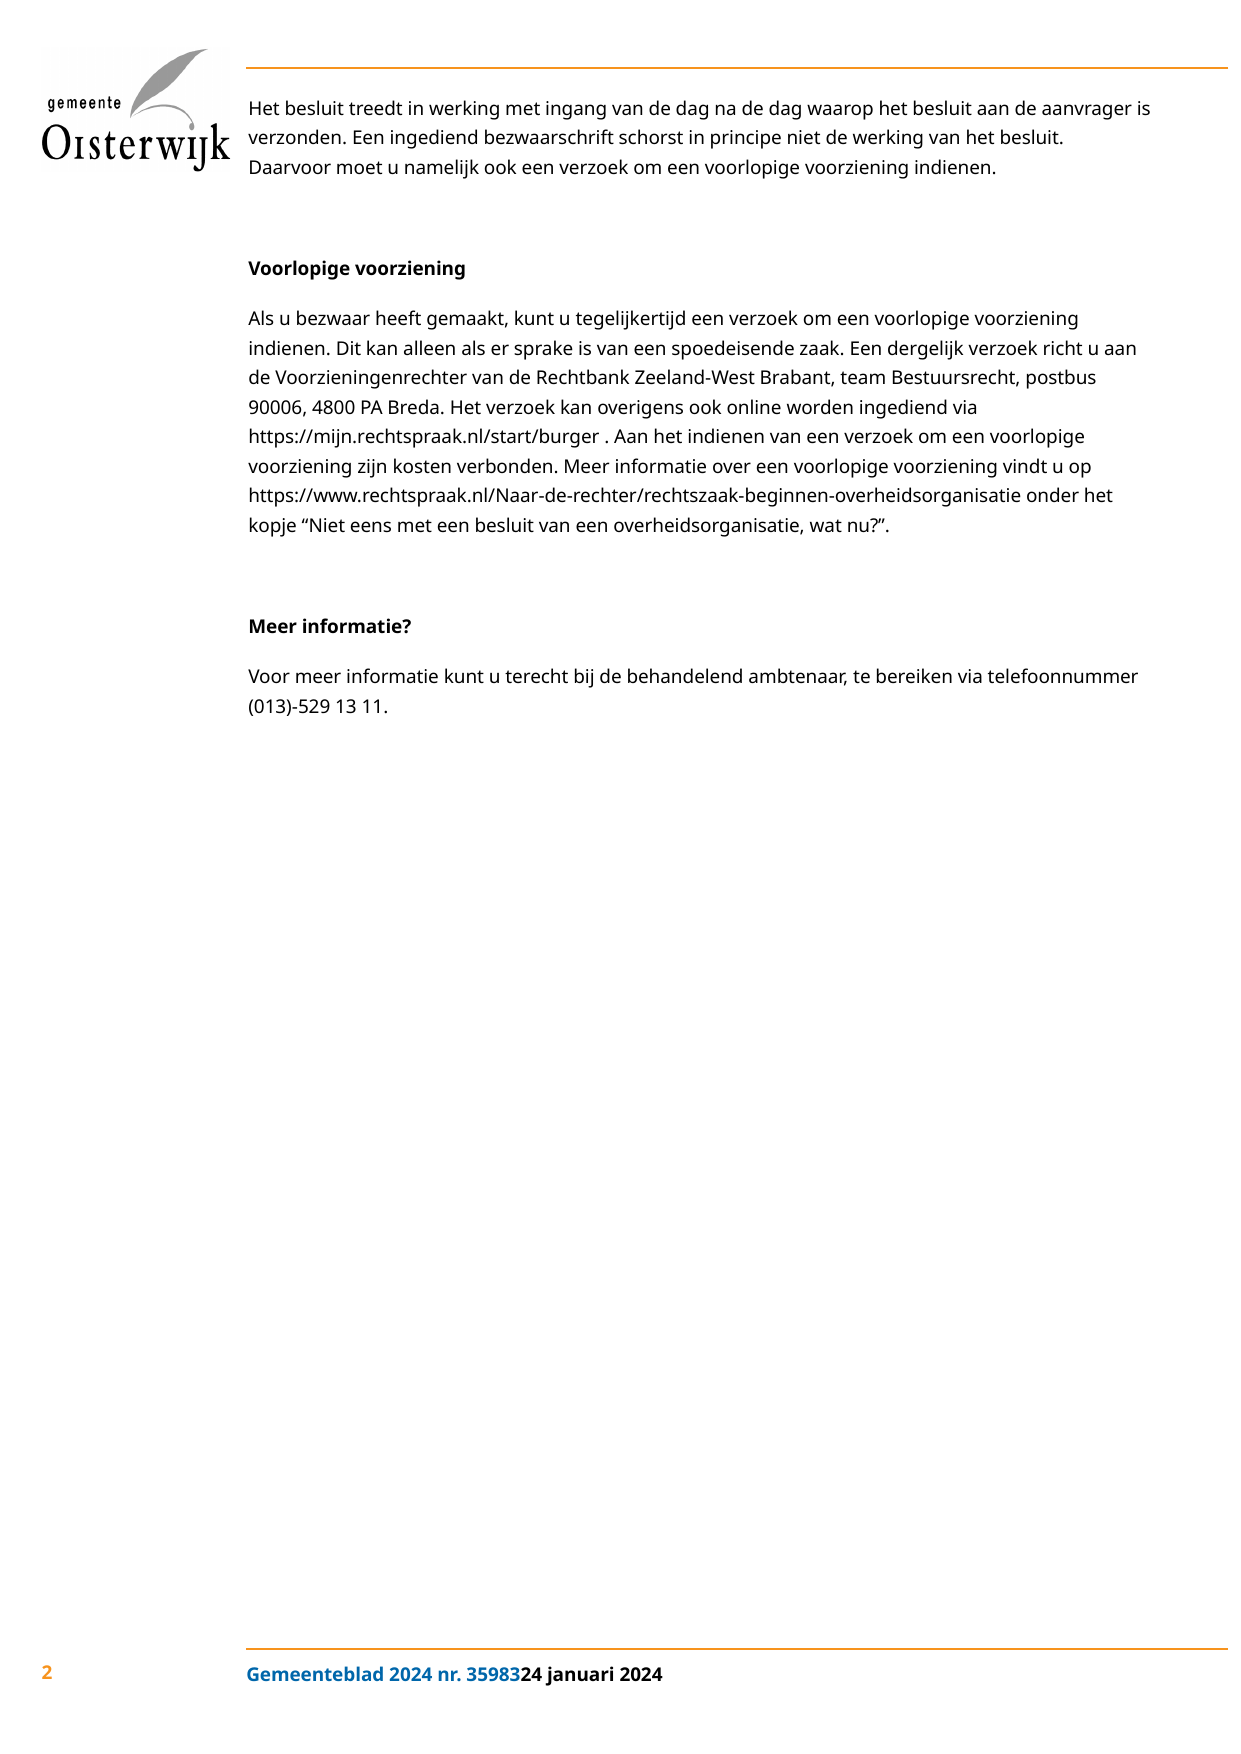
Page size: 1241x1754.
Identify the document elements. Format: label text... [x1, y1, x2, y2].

text Het besluit treedt in werking met ingang van de dag na de dag waarop het besluit aan de aanvrager is verzonden. Een ingediend bezwaarschrift schorst in principe niet de werking van het besluit. Daarvoor moet u namelijk ook een verzoek om een voorlopige voorziening indienen. [248, 95, 1152, 180]
text Als u bezwaar heeft gemaakt, kunt u tegelijkertijd een verzoek om een voorlopige voorziening indienen. Dit kan alleen als er sprake is van een spoedeisende zaak. Een dergelijk verzoek richt u aan de Voorzieningenrechter van de Rechtbank Zeeland-West Brabant, team Bestuursrecht, postbus 90006, 4800 PA Breda. Het verzoek kan overigens ook online worden ingediend via https://mijn.rechtspraak.nl/start/burger . Aan het indienen van een verzoek om een voorlopige voorziening zijn kosten verbonden. Meer informatie over een voorlopige voorziening vindt u op https://www.rechtspraak.nl/Naar-de-rechter/rechtszaak-beginnen-overheidsorganisatie onder het kopje “Niet eens met een besluit van een overheidsorganisatie, wat nu?”. [248, 305, 1152, 538]
text Voorlopige voorziening [248, 255, 1152, 281]
text Voor meer informatie kunt u terecht bij de behandelend ambtenaar, te bereiken via telefoonnummer (013)-529 13 11. [248, 663, 1152, 719]
picture [41, 47, 231, 172]
text Meer informatie? [248, 613, 1152, 639]
